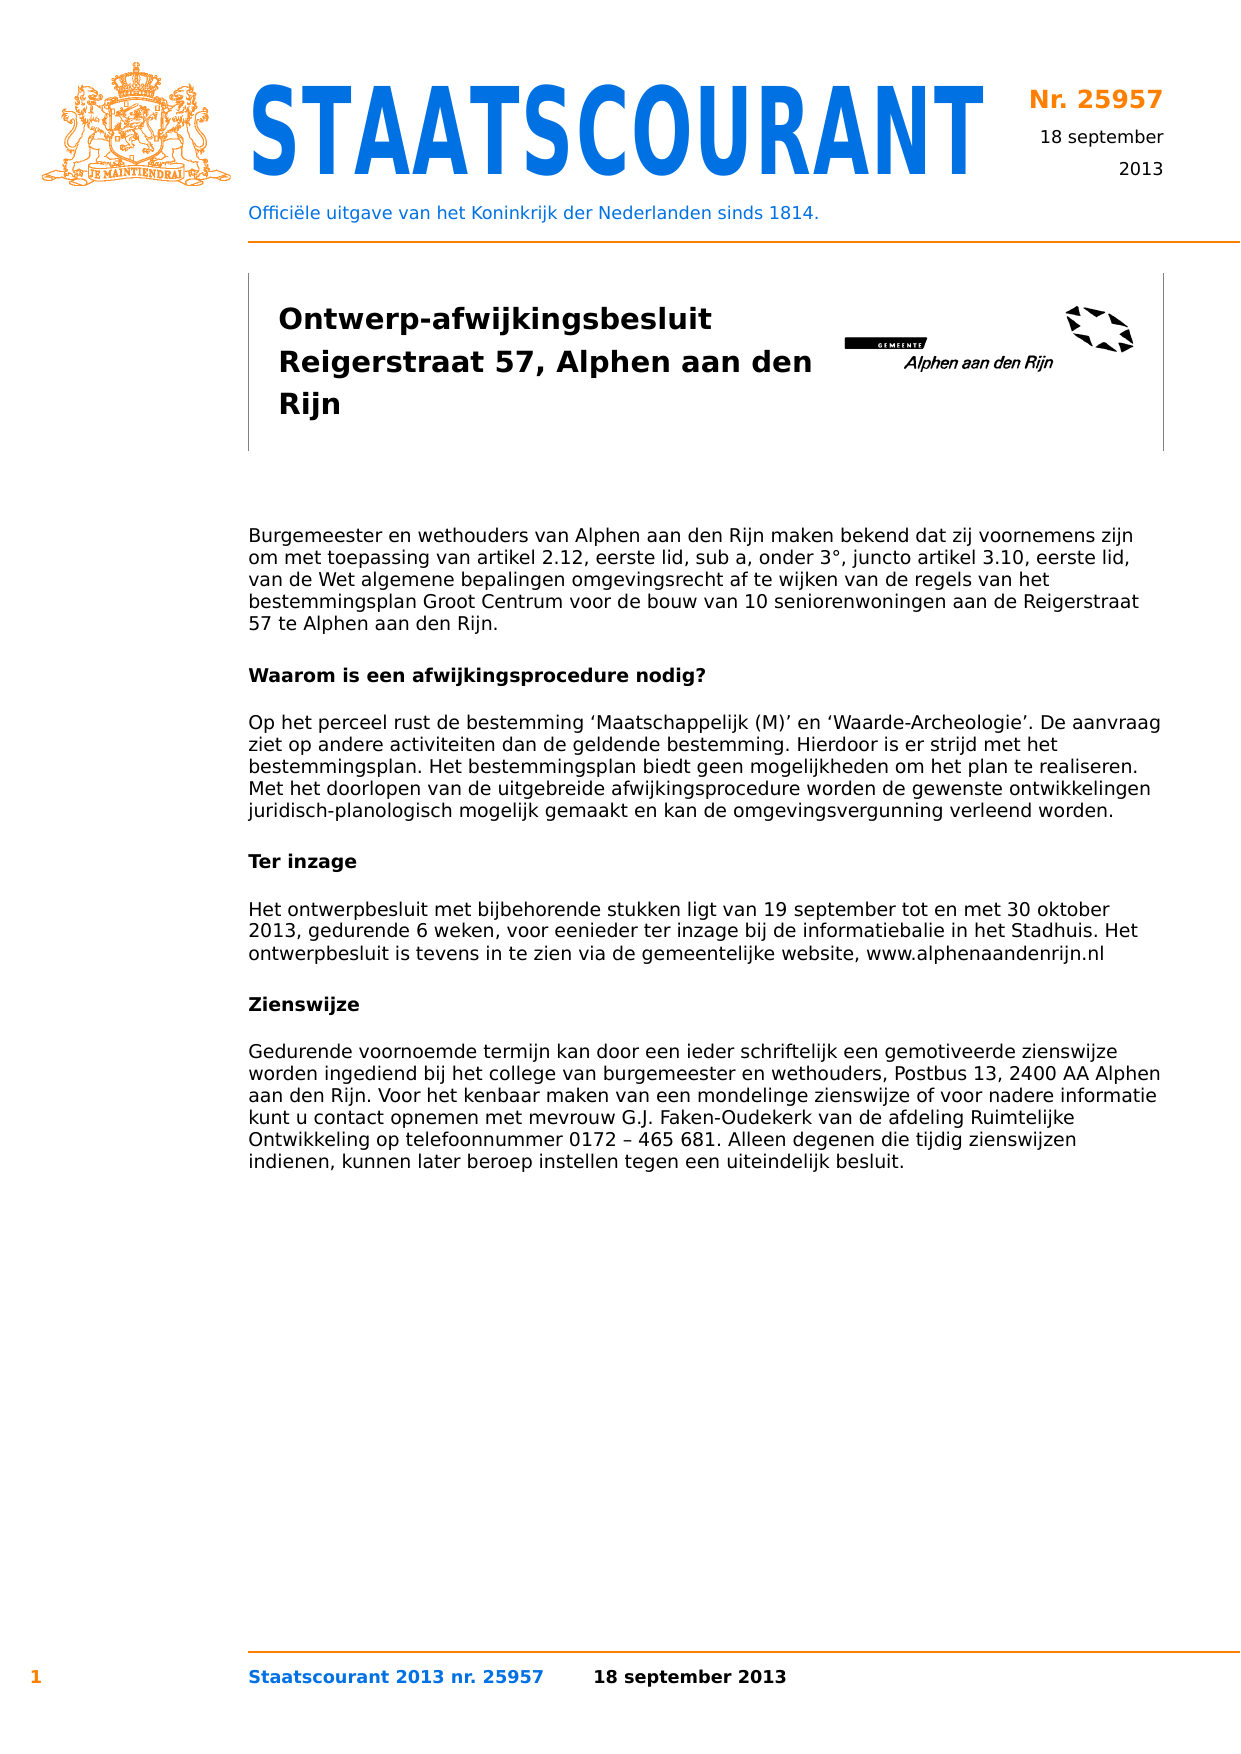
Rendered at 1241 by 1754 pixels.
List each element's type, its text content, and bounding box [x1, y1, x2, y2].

text Het ontwerpbesluit met bijbehorende stukken ligt van 19 september tot en met 30 oktober 2013, gedurende 6 weken, voor eenieder ter inzage bij de informatiebalie in het Stadhuis. Het ontwerpbesluit is tevens in te zien via de gemeentelijke website, www.alphenaandenrijn.nl [248, 898, 1163, 964]
text Op het perceel rust de bestemming ‘Maatschappelijk (M)’ en ‘Waarde-Archeologie’. De aanvraag ziet op andere activiteiten dan de geldende bestemming. Hierdoor is er strijd met het bestemmingsplan. Het bestemmingsplan biedt geen mogelijkheden om het plan te realiseren. Met het doorlopen van de uitgebreide afwijkingsprocedure worden de gewenste ontwikkelingen juridisch-planologisch mogelijk gemaakt en kan de omgevingsvergunning verleend worden. [248, 712, 1163, 821]
subtitle Ontwerp-afwijkingsbesluit Reigerstraat 57, Alphen aan den Rijn [249, 273, 1163, 451]
subtitle Waarom is een afwijkingsprocedure nodig? [248, 664, 1163, 687]
table_cell Officiële uitgave van het Koninkrijk der Nederlanden sinds 1814. [248, 203, 1240, 241]
table_header [25, 62, 248, 241]
text Burgemeester en wethouders van Alphen aan den Rijn maken bekend dat zij voornemens zijn om met toepassing van artikel 2.12, eerste lid, sub a, onder 3°, juncto artikel 3.10, eerste lid, van de Wet algemene bepalingen omgevingsrecht af te wijken van de regels van het bestemmingsplan Groot Centrum voor de bouw van 10 seniorenwoningen aan de Reigerstraat 57 te Alphen aan den Rijn. [248, 525, 1163, 634]
table_cell 18 september [998, 121, 1240, 153]
subtitle Zienswijze [248, 994, 1163, 1016]
picture [844, 302, 1134, 374]
table_header STAATSCOURANT [248, 62, 998, 203]
table_cell 2013 [998, 153, 1240, 203]
text Gedurende voornoemde termijn kan door een ieder schriftelijk een gemotiveerde zienswijze worden ingediend bij het college van burgemeester en wethouders, Postbus 13, 2400 AA Alphen aan den Rijn. Voor het kenbaar maken van een mondelinge zienswijze of voor nadere informatie kunt u contact opnemen met mevrouw G.J. Faken-Oudekerk van de afdeling Ruimtelijke Ontwikkeling op telefoonnummer 0172 – 465 681. Alleen degenen die tijdig zienswijzen indienen, kunnen later beroep instellen tegen een uiteindelijk besluit. [248, 1041, 1163, 1173]
subtitle Ter inzage [248, 851, 1163, 873]
picture [41, 62, 231, 186]
table_header Nr. 25957 [998, 62, 1240, 121]
